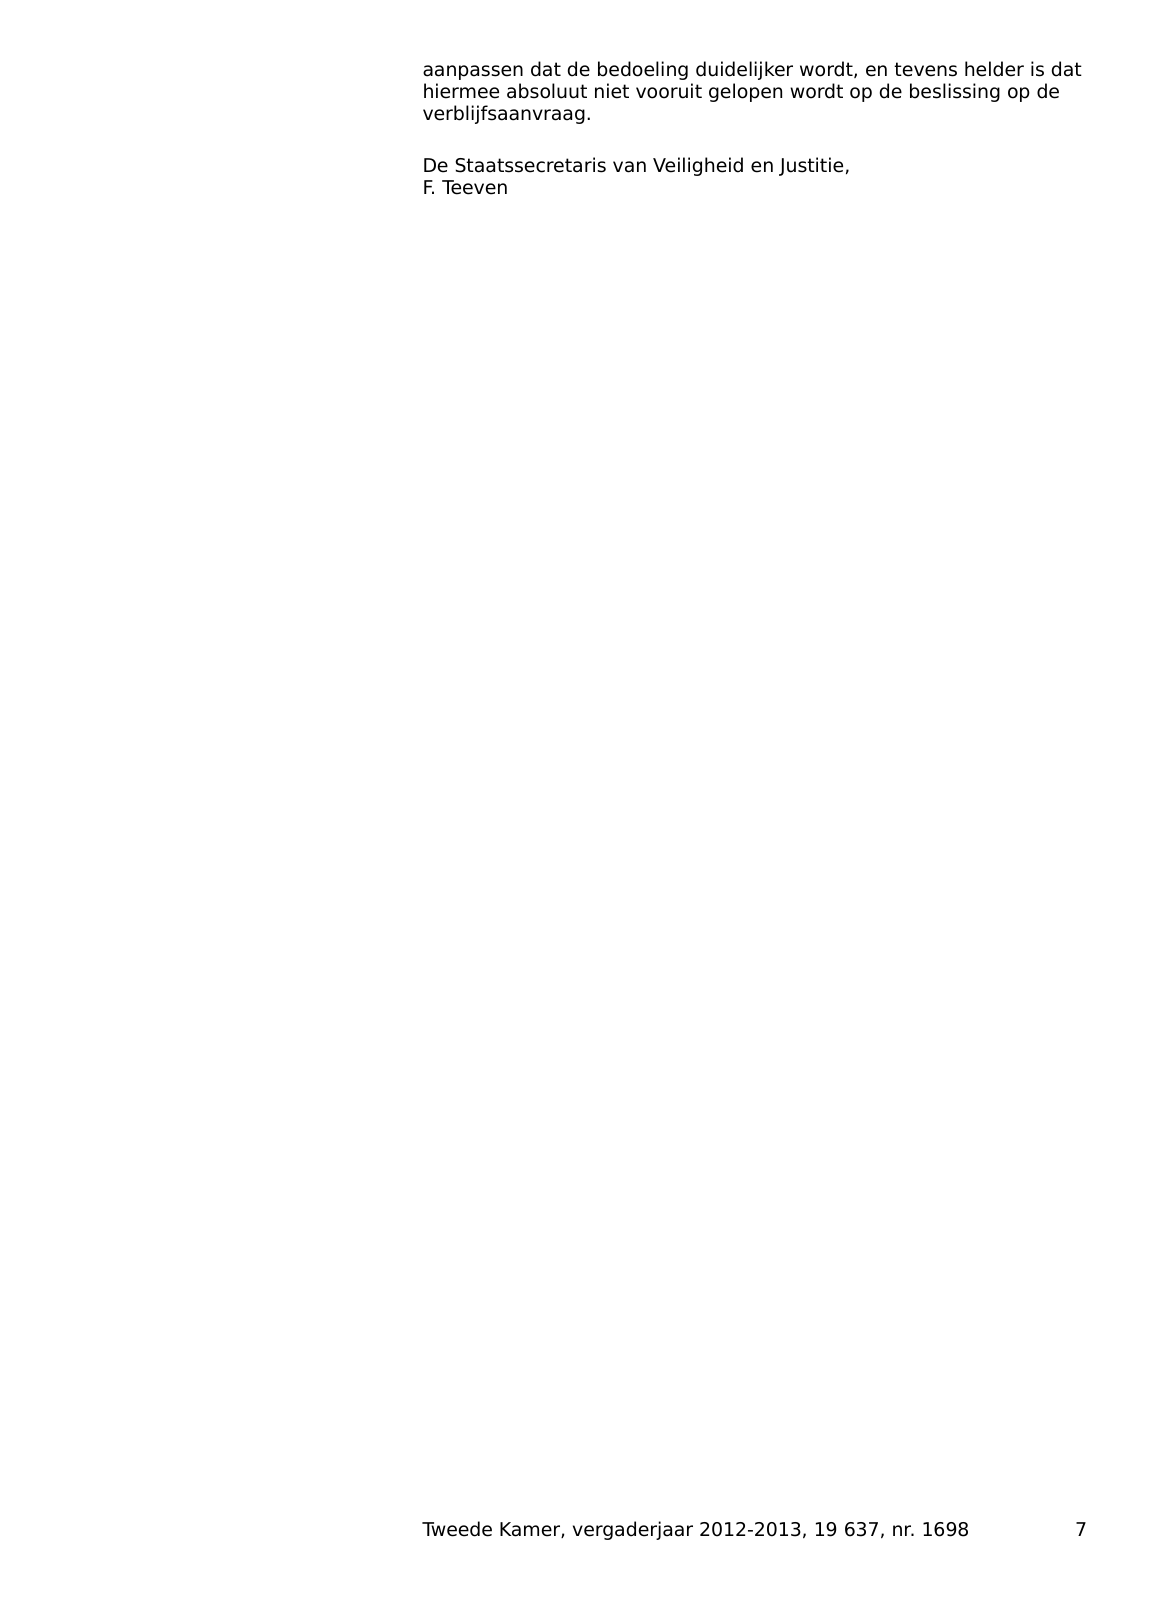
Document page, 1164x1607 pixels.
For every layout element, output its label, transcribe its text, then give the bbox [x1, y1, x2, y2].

text aanpassen dat de bedoeling duidelijker wordt, en tevens helder is dat hiermee absoluut niet vooruit gelopen wordt op de beslissing op de verblijfsaanvraag. [422, 59, 1087, 125]
text De Staatssecretaris van Veiligheid en Justitie, F. Teeven [422, 155, 1087, 199]
